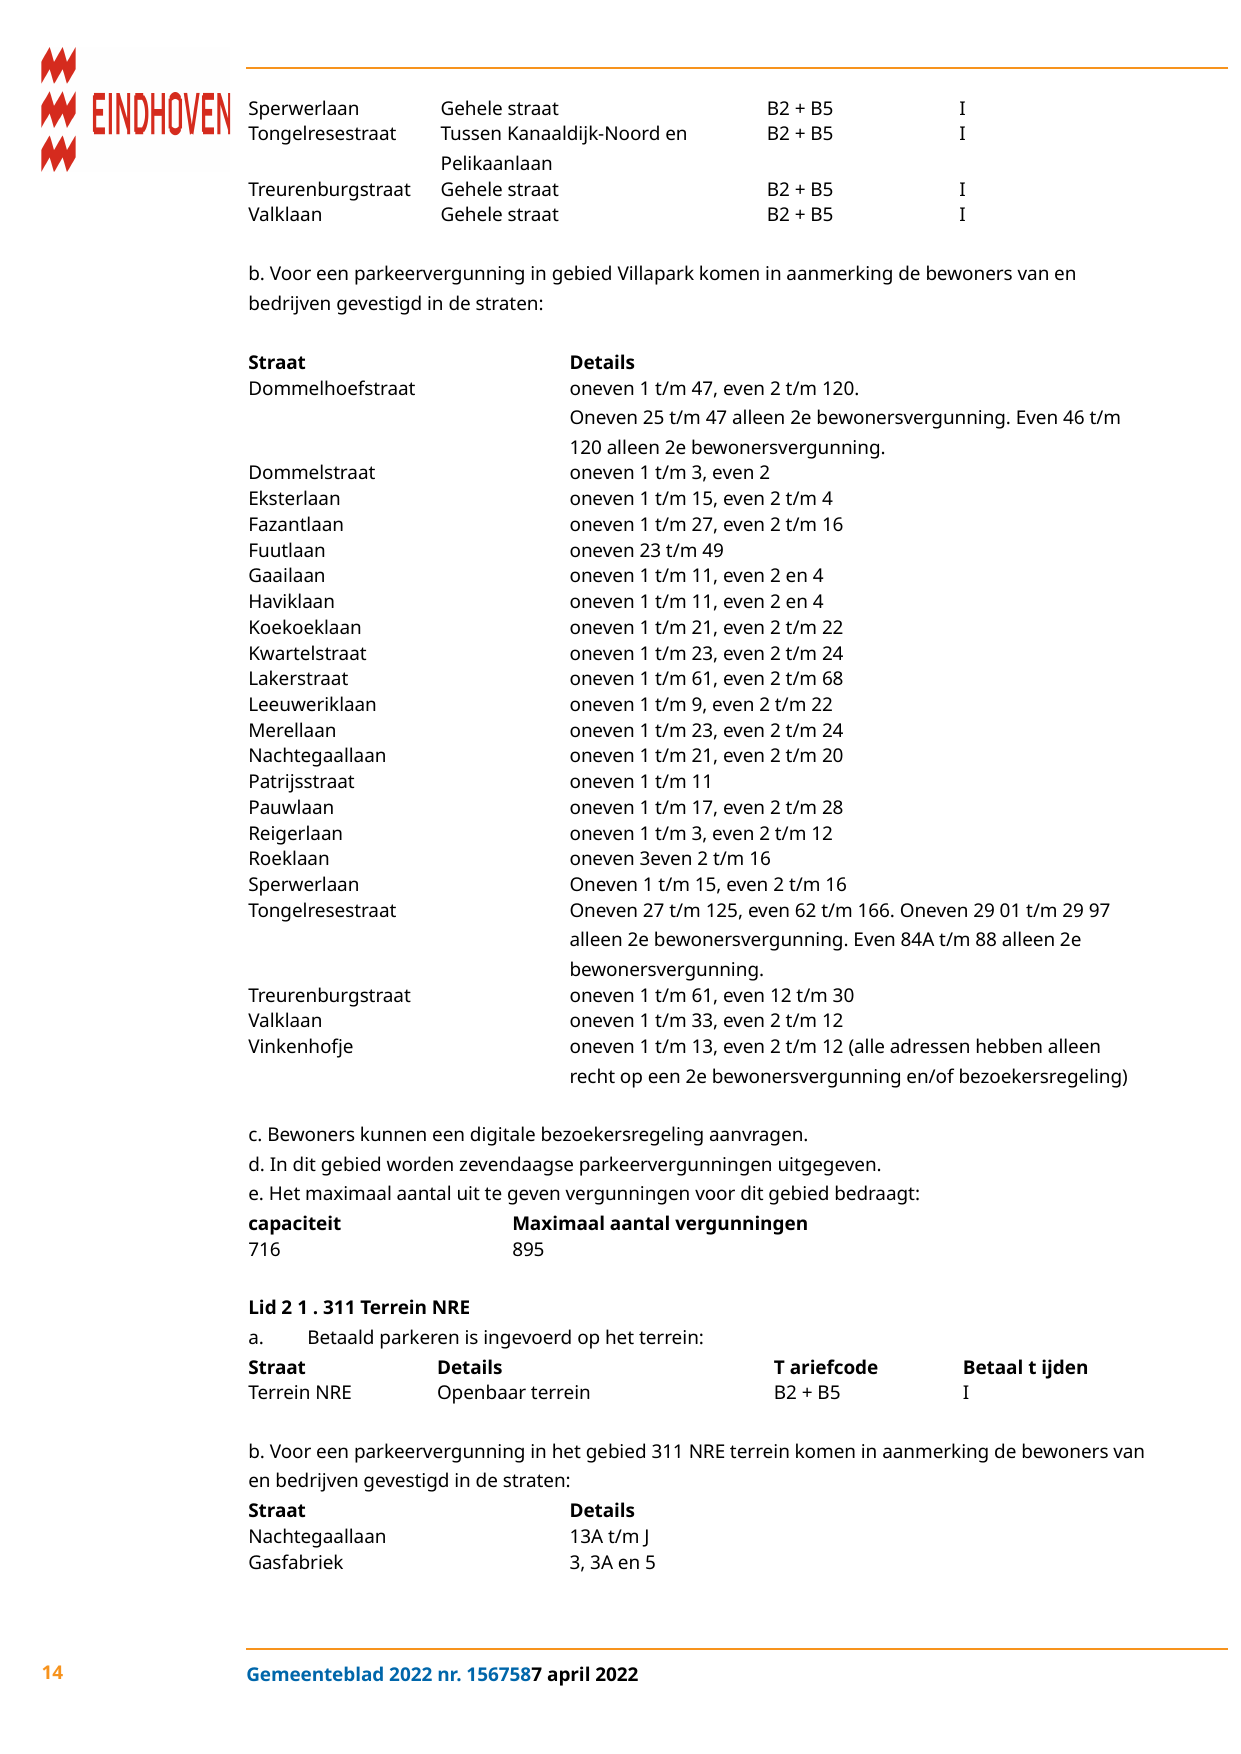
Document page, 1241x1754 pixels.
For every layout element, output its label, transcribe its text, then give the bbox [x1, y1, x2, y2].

table_cell oneven 1 t/m 23, even 2 t/m 24 [569, 640, 1152, 665]
text b. Voor een parkeervergunning in het gebied 311 NRE terrein komen in aanmerking de bewoners van en bedrijven gevestigd in de straten: [248, 1438, 1152, 1493]
text d. In dit gebied worden zevendaagse parkeervergunningen uitgegeven. [248, 1151, 1152, 1177]
table_cell oneven 1 t/m 17, even 2 t/m 28 [569, 794, 1152, 820]
table_cell Fuutlaan [248, 537, 569, 562]
table_cell Reigerlaan [248, 820, 569, 846]
table_cell oneven 1 t/m 11 [569, 768, 1152, 794]
table_cell I [959, 202, 1152, 227]
table_cell B2 + B5 [767, 176, 959, 202]
table_cell Treurenburgstraat [248, 982, 569, 1008]
table_cell B2 + B5 [767, 202, 959, 227]
text b. Voor een parkeervergunning in gebied Villapark komen in aanmerking de bewoners van en bedrijven gevestigd in de straten: [248, 260, 1152, 315]
table_header Straat [248, 349, 569, 375]
table_cell Eksterlaan [248, 485, 569, 511]
table_cell Lakerstraat [248, 665, 569, 691]
table_header Straat [248, 1354, 437, 1379]
table_cell Haviklaan [248, 588, 569, 614]
table_cell oneven 1 t/m 3, even 2 [569, 460, 1152, 485]
table_header Betaal t ijden [963, 1354, 1152, 1379]
table_header Details [569, 1498, 1152, 1523]
table_cell Nachtegaallaan [248, 743, 569, 768]
table_cell Sperwerlaan [248, 95, 440, 121]
text Lid 2 1 . 311 Terrein NRE [248, 1294, 1152, 1320]
table_cell Nachtegaallaan [248, 1523, 569, 1549]
table_cell Kwartelstraat [248, 640, 569, 665]
table_cell Terrein NRE [248, 1380, 437, 1405]
table_cell Gaailaan [248, 563, 569, 588]
table_header capaciteit [248, 1210, 512, 1236]
table_cell I [963, 1380, 1152, 1405]
table_header Details [437, 1354, 774, 1379]
table_cell I [959, 95, 1152, 121]
table_cell Leeuweriklaan [248, 691, 569, 717]
list Betaald parkeren is ingevoerd op het terrein: [248, 1324, 1152, 1350]
table_cell 3, 3A en 5 [569, 1549, 1152, 1574]
table_cell 13A t/m J [569, 1523, 1152, 1549]
table_cell Vinkenhofje [248, 1033, 569, 1089]
table_header Straat [248, 1498, 569, 1523]
table_cell oneven 1 t/m 61, even 12 t/m 30 [569, 982, 1152, 1008]
table_cell oneven 23 t/m 49 [569, 537, 1152, 562]
table_cell Treurenburgstraat [248, 176, 440, 202]
table_cell oneven 1 t/m 27, even 2 t/m 16 [569, 511, 1152, 537]
table_header T ariefcode [774, 1354, 963, 1379]
picture [41, 47, 231, 172]
table_cell oneven 1 t/m 23, even 2 t/m 24 [569, 717, 1152, 743]
table_cell oneven 1 t/m 11, even 2 en 4 [569, 588, 1152, 614]
table_cell Dommelhoefstraat [248, 375, 569, 459]
table_cell 716 [248, 1236, 512, 1262]
table_cell Merellaan [248, 717, 569, 743]
table_cell Tussen Kanaaldijk-Noord en Pelikaanlaan [440, 121, 767, 176]
table_cell Sperwerlaan [248, 871, 569, 897]
table_cell Roeklaan [248, 846, 569, 871]
table_cell Pauwlaan [248, 794, 569, 820]
table_cell Gehele straat [440, 202, 767, 227]
table_cell oneven 1 t/m 33, even 2 t/m 12 [569, 1008, 1152, 1033]
table_cell I [959, 121, 1152, 176]
table_cell Openbaar terrein [437, 1380, 774, 1405]
table_cell oneven 1 t/m 15, even 2 t/m 4 [569, 485, 1152, 511]
table_cell Dommelstraat [248, 460, 569, 485]
table_cell B2 + B5 [767, 121, 959, 176]
table_cell Gehele straat [440, 176, 767, 202]
table_cell Oneven 1 t/m 15, even 2 t/m 16 [569, 871, 1152, 897]
table_cell 895 [512, 1236, 1152, 1262]
table_cell Gehele straat [440, 95, 767, 121]
table_cell Tongelresestraat [248, 897, 569, 982]
table_cell Gasfabriek [248, 1549, 569, 1574]
table_cell B2 + B5 [774, 1380, 963, 1405]
table_cell Tongelresestraat [248, 121, 440, 176]
table_cell I [959, 176, 1152, 202]
table_cell Valklaan [248, 202, 440, 227]
table_cell oneven 1 t/m 21, even 2 t/m 20 [569, 743, 1152, 768]
table_cell Valklaan [248, 1008, 569, 1033]
table_cell oneven 1 t/m 61, even 2 t/m 68 [569, 665, 1152, 691]
table_cell oneven 1 t/m 3, even 2 t/m 12 [569, 820, 1152, 846]
table_cell oneven 1 t/m 21, even 2 t/m 22 [569, 614, 1152, 640]
table_cell oneven 3even 2 t/m 16 [569, 846, 1152, 871]
table_cell Fazantlaan [248, 511, 569, 537]
table_cell oneven 1 t/m 13, even 2 t/m 12 (alle adressen hebben alleen recht op een 2e bewonersvergunning en/of bezoekersregeling) [569, 1033, 1152, 1089]
table_cell Oneven 27 t/m 125, even 62 t/m 166. Oneven 29 01 t/m 29 97 alleen 2e bewonersvergunning. Even 84A t/m 88 alleen 2e bewonersvergunning. [569, 897, 1152, 982]
table_cell oneven 1 t/m 47, even 2 t/m 120. Oneven 25 t/m 47 alleen 2e bewonersvergunning. Even 46 t/m 120 alleen 2e bewonersvergunning. [569, 375, 1152, 459]
text e. Het maximaal aantal uit te geven vergunningen voor dit gebied bedraagt: [248, 1181, 1152, 1206]
table_cell Koekoeklaan [248, 614, 569, 640]
table_cell Patrijsstraat [248, 768, 569, 794]
text c. Bewoners kunnen een digitale bezoekersregeling aanvragen. [248, 1121, 1152, 1147]
table_header Details [569, 349, 1152, 375]
table_header Maximaal aantal vergunningen [512, 1210, 1152, 1236]
table_cell oneven 1 t/m 11, even 2 en 4 [569, 563, 1152, 588]
table_cell oneven 1 t/m 9, even 2 t/m 22 [569, 691, 1152, 717]
table_cell B2 + B5 [767, 95, 959, 121]
